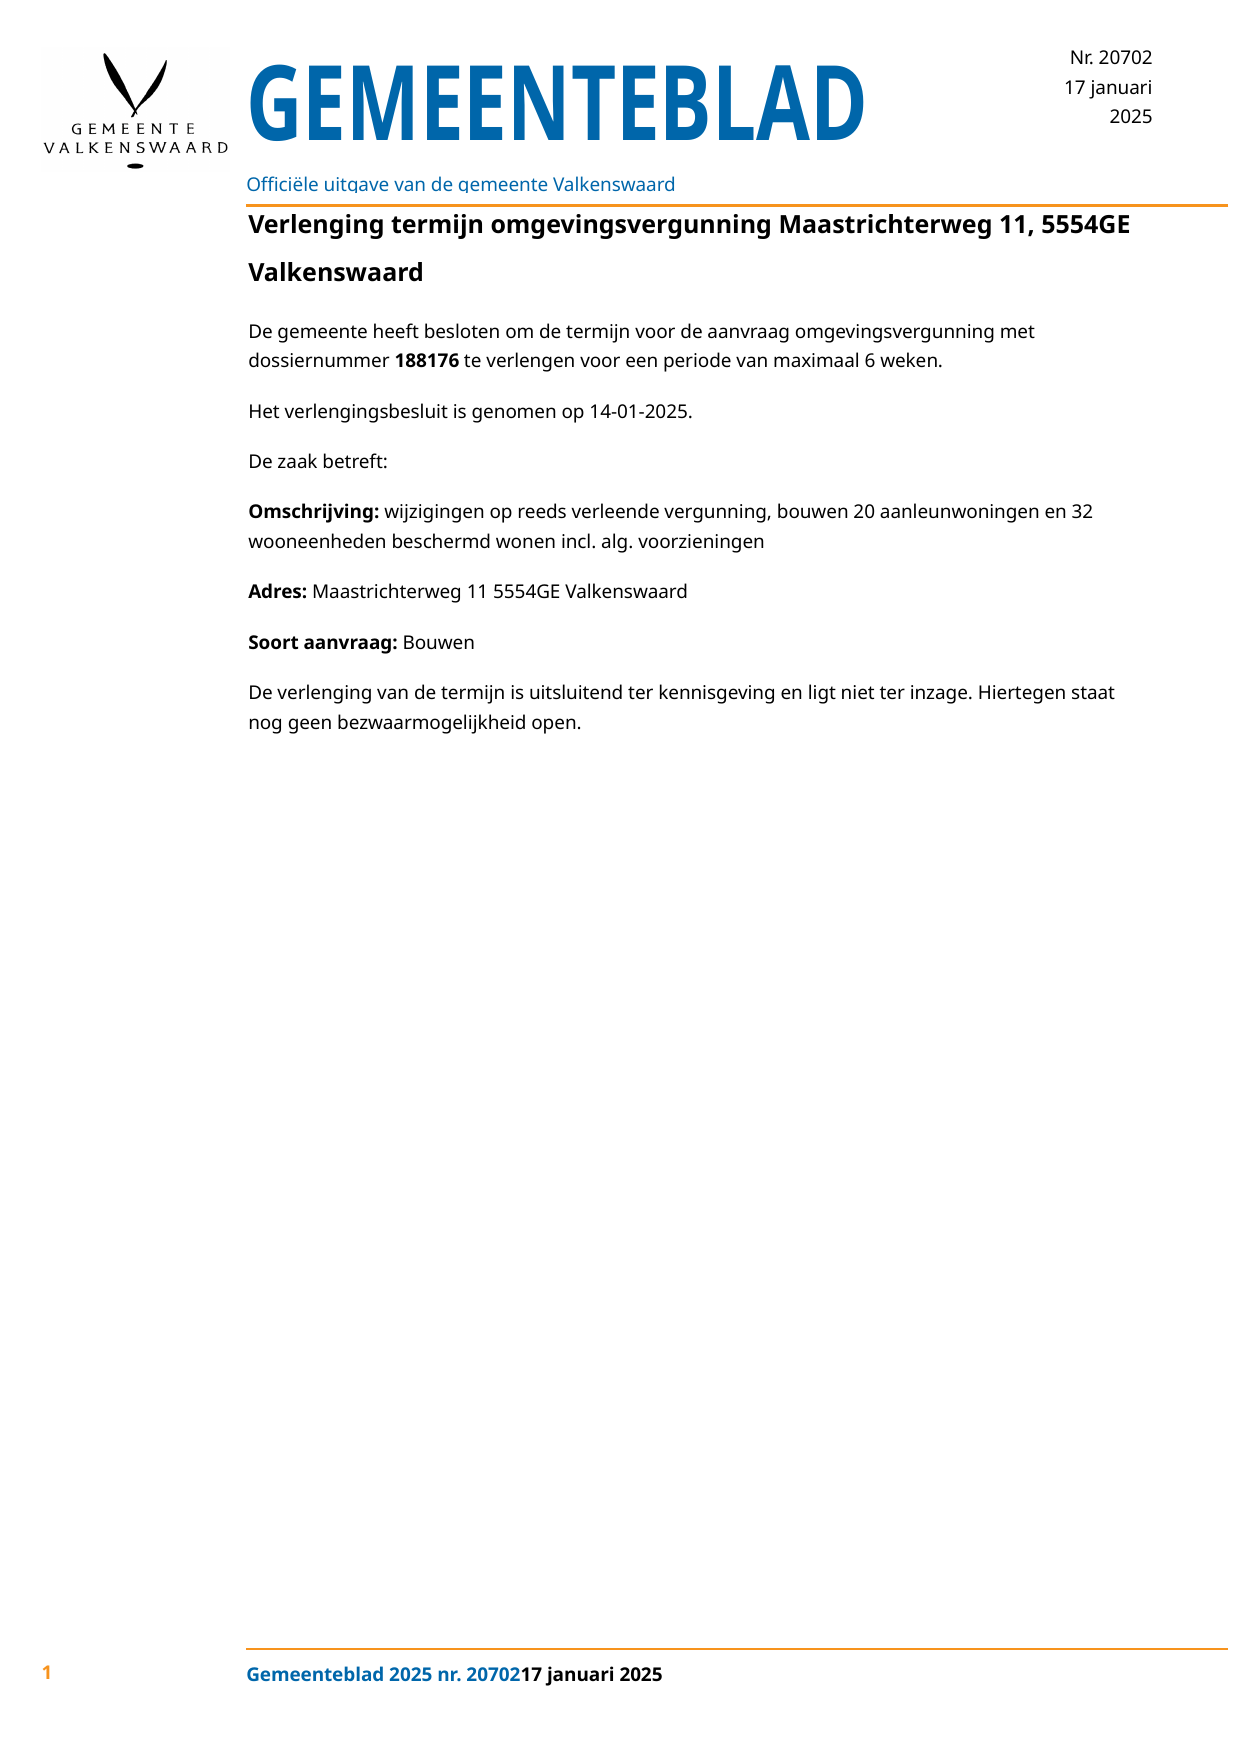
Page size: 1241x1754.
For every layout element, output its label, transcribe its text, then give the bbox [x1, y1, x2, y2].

text De verlenging van de termijn is uitsluitend ter kennisgeving en ligt niet ter inzage. Hiertegen staat nog geen bezwaarmogelijkheid open. [248, 679, 1152, 735]
picture [41, 47, 231, 172]
text Adres: Maastrichterweg 11 5554GE Valkenswaard [248, 579, 1152, 604]
text Verlenging termijn omgevingsvergunning Maastrichterweg 11, 5554GE Valkenswaard [248, 207, 1152, 288]
text De gemeente heeft besloten om de termijn voor de aanvraag omgevingsvergunning met dossiernummer 188176 te verlengen voor een periode van maximaal 6 weken. [248, 318, 1152, 373]
text Soort aanvraag: Bouwen [248, 629, 1152, 655]
text Omschrijving: wijzigingen op reeds verleende vergunning, bouwen 20 aanleunwoningen en 32 wooneenheden beschermd wonen incl. alg. voorzieningen [248, 499, 1152, 554]
text Het verlengingsbesluit is genomen op 14-01-2025. [248, 398, 1152, 424]
text De zaak betreft: [248, 448, 1152, 474]
